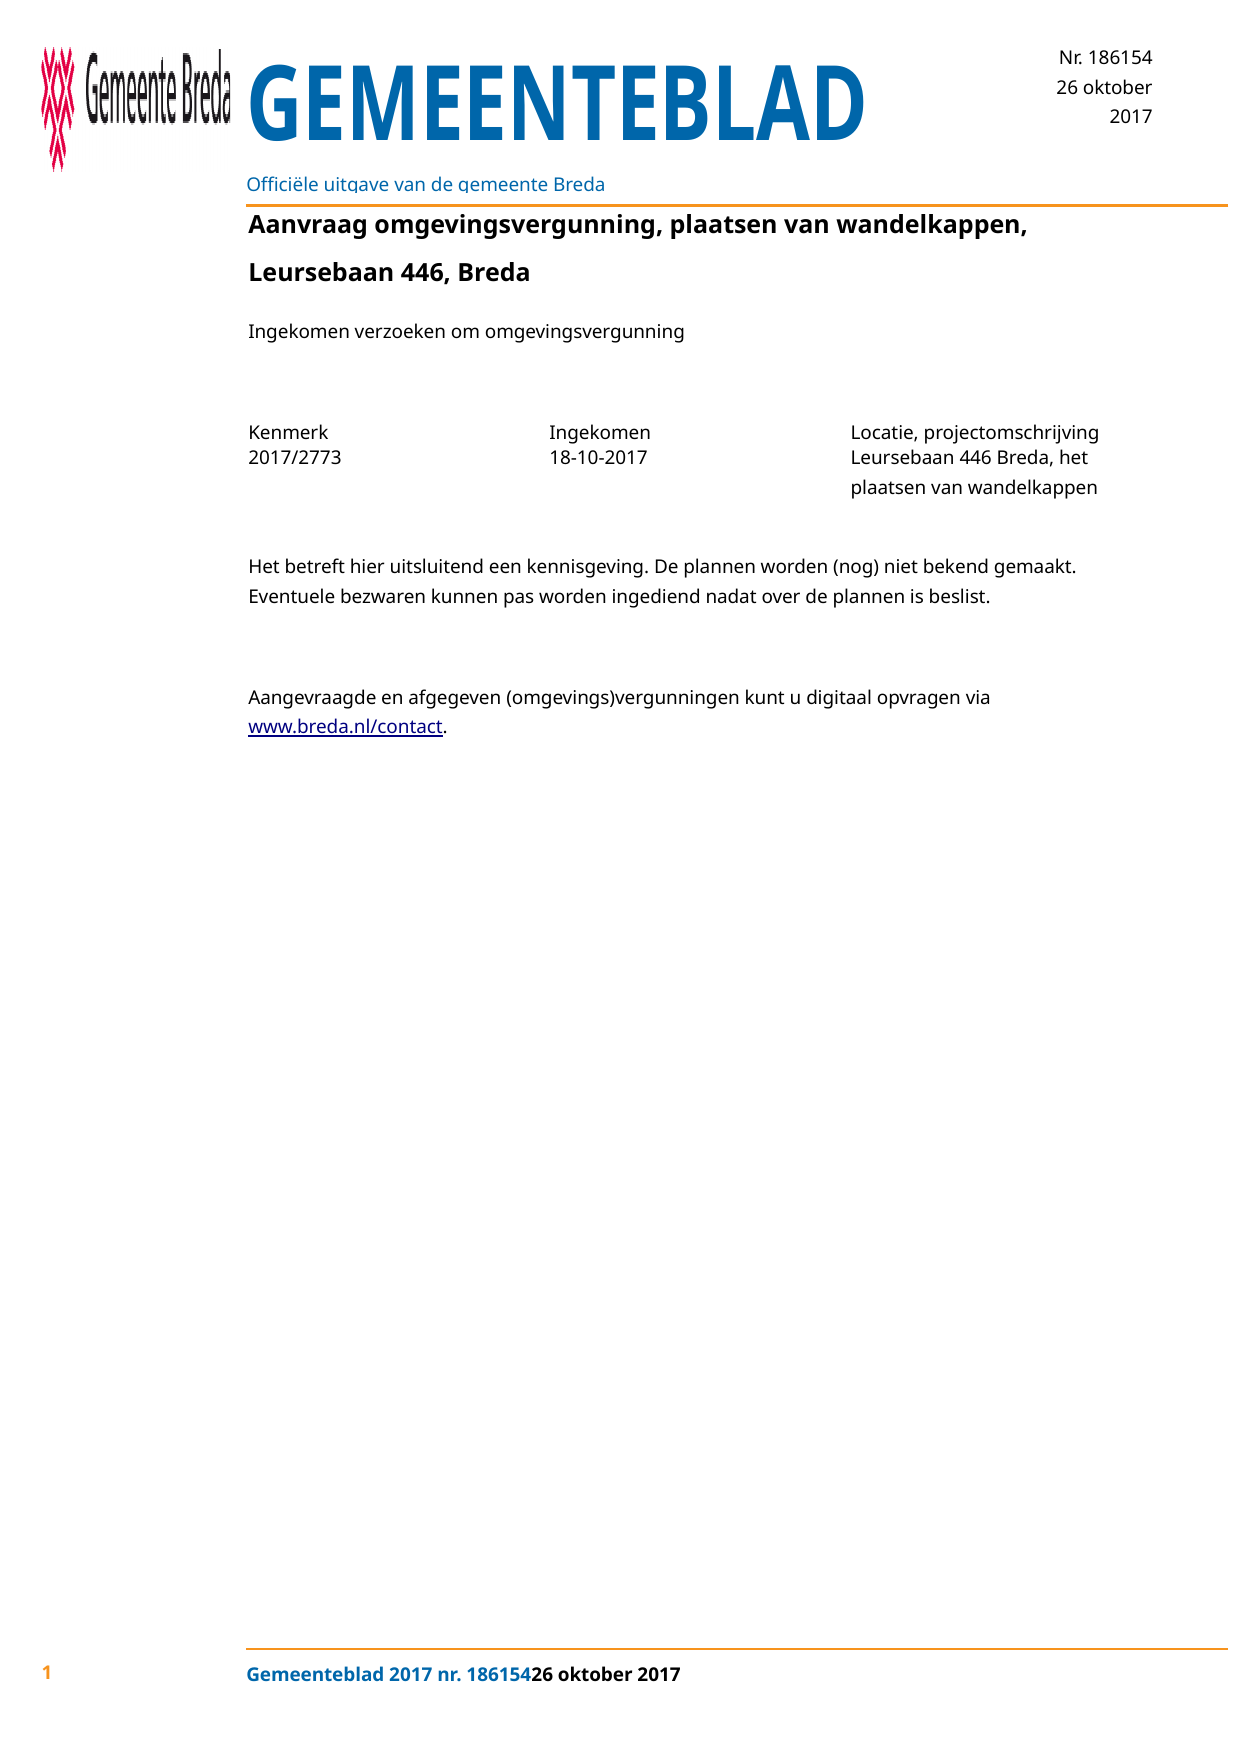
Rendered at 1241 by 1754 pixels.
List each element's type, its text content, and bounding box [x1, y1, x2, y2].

table_header Locatie, projectomschrijving [850, 419, 1152, 444]
text Aanvraag omgevingsvergunning, plaatsen van wandelkappen, Leursebaan 446, Breda [248, 207, 1152, 288]
text Ingekomen verzoeken om omgevingsvergunning [248, 318, 1152, 344]
text Het betreft hier uitsluitend een kennisgeving. De plannen worden (nog) niet bekend gemaakt. Eventuele bezwaren kunnen pas worden ingediend nadat over de plannen is beslist. [248, 553, 1152, 609]
table_cell 2017/2773 [248, 445, 549, 500]
table_header Kenmerk [248, 419, 549, 444]
picture [41, 47, 231, 172]
table_cell Leursebaan 446 Breda, het plaatsen van wandelkappen [850, 445, 1152, 500]
text Aangevraagde en afgegeven (omgevings)vergunningen kunt u digitaal opvragen via www.breda.nl/contact. [248, 684, 1152, 739]
table_cell 18-10-2017 [549, 445, 850, 500]
table_header Ingekomen [549, 419, 850, 444]
